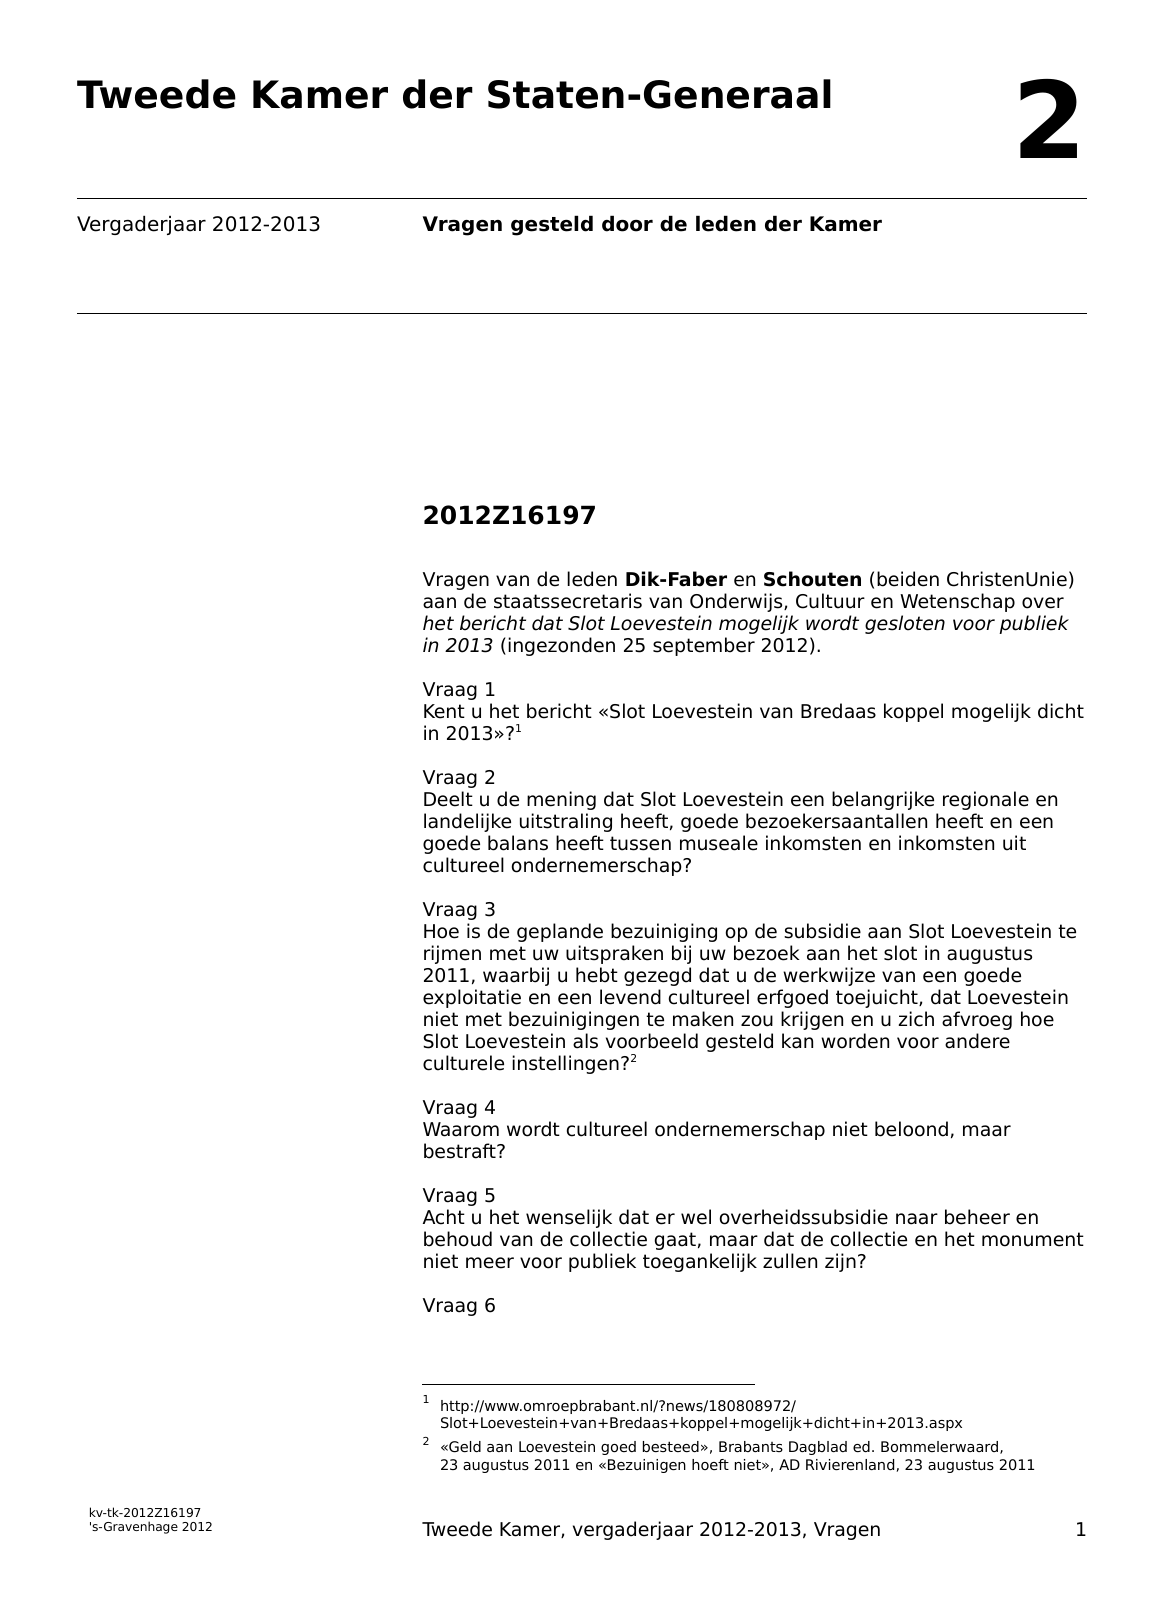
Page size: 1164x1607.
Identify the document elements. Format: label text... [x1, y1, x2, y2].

table_header 2 [886, 59, 1087, 198]
text Deelt u de mening dat Slot Loevestein een belangrijke regionale en landelijke uitstraling heeft, goede bezoekersaantallen heeft en een goede balans heeft tussen museale inkomsten en inkomsten uit cultureel ondernemerschap? [422, 789, 1087, 877]
text Vraag 2 [422, 767, 1087, 789]
text 2012Z16197 [422, 501, 1087, 531]
text Kent u het bericht «Slot Loevestein van Bredaas koppel mogelijk dicht in 2013»? [422, 701, 1087, 745]
text Vraag 5 [422, 1185, 1087, 1207]
text Vraag 1 [422, 679, 1087, 701]
table_header Tweede Kamer der Staten-Generaal [77, 59, 886, 198]
text Vragen van de leden Dik-Faber en Schouten (beiden ChristenUnie) aan de staatssecretaris van Onderwijs, Cultuur en Wetenschap over het bericht dat Slot Loevestein mogelijk wordt gesloten voor publiek in 2013 (ingezonden 25 september 2012). [422, 569, 1087, 657]
text kv-tk-2012Z16197 [88, 1506, 323, 1520]
text Hoe is de geplande bezuiniging op de subsidie aan Slot Loevestein te rijmen met uw uitspraken bij uw bezoek aan het slot in augustus 2011, waarbij u hebt gezegd dat u de werkwijze van een goede exploitatie en een levend cultureel erfgoed toejuicht, dat Loevestein niet met bezuinigingen te maken zou krijgen en u zich afvroeg hoe Slot Loevestein als voorbeeld gesteld kan worden voor andere culturele instellingen? [422, 921, 1087, 1075]
text Waarom wordt cultureel ondernemerschap niet beloond, maar bestraft? [422, 1119, 1087, 1163]
text Vraag 3 [422, 899, 1087, 921]
text Vraag 6 [422, 1295, 1087, 1317]
text «Geld aan Loevestein goed besteed», Brabants Dagblad ed. Bommelerwaard, 23 augustus 2011 en «Bezuinigen hoeft niet», AD Rivierenland, 23 augustus 2011 [422, 1435, 1087, 1474]
text Vraag 4 [422, 1097, 1087, 1119]
table_cell Vergaderjaar 2012-2013 [77, 199, 422, 313]
text http://www.omroepbrabant.nl/?news/180808972/Slot+Loevestein+van+Bredaas+koppel+mogelijk+dicht+in+2013.aspx [422, 1393, 1087, 1432]
text Acht u het wenselijk dat er wel overheidssubsidie naar beheer en behoud van de collectie gaat, maar dat de collectie en het monument niet meer voor publiek toegankelijk zullen zijn? [422, 1207, 1087, 1273]
text 's-Gravenhage 2012 [88, 1520, 323, 1534]
table_cell Vragen gesteld door de leden der Kamer [422, 199, 1087, 313]
